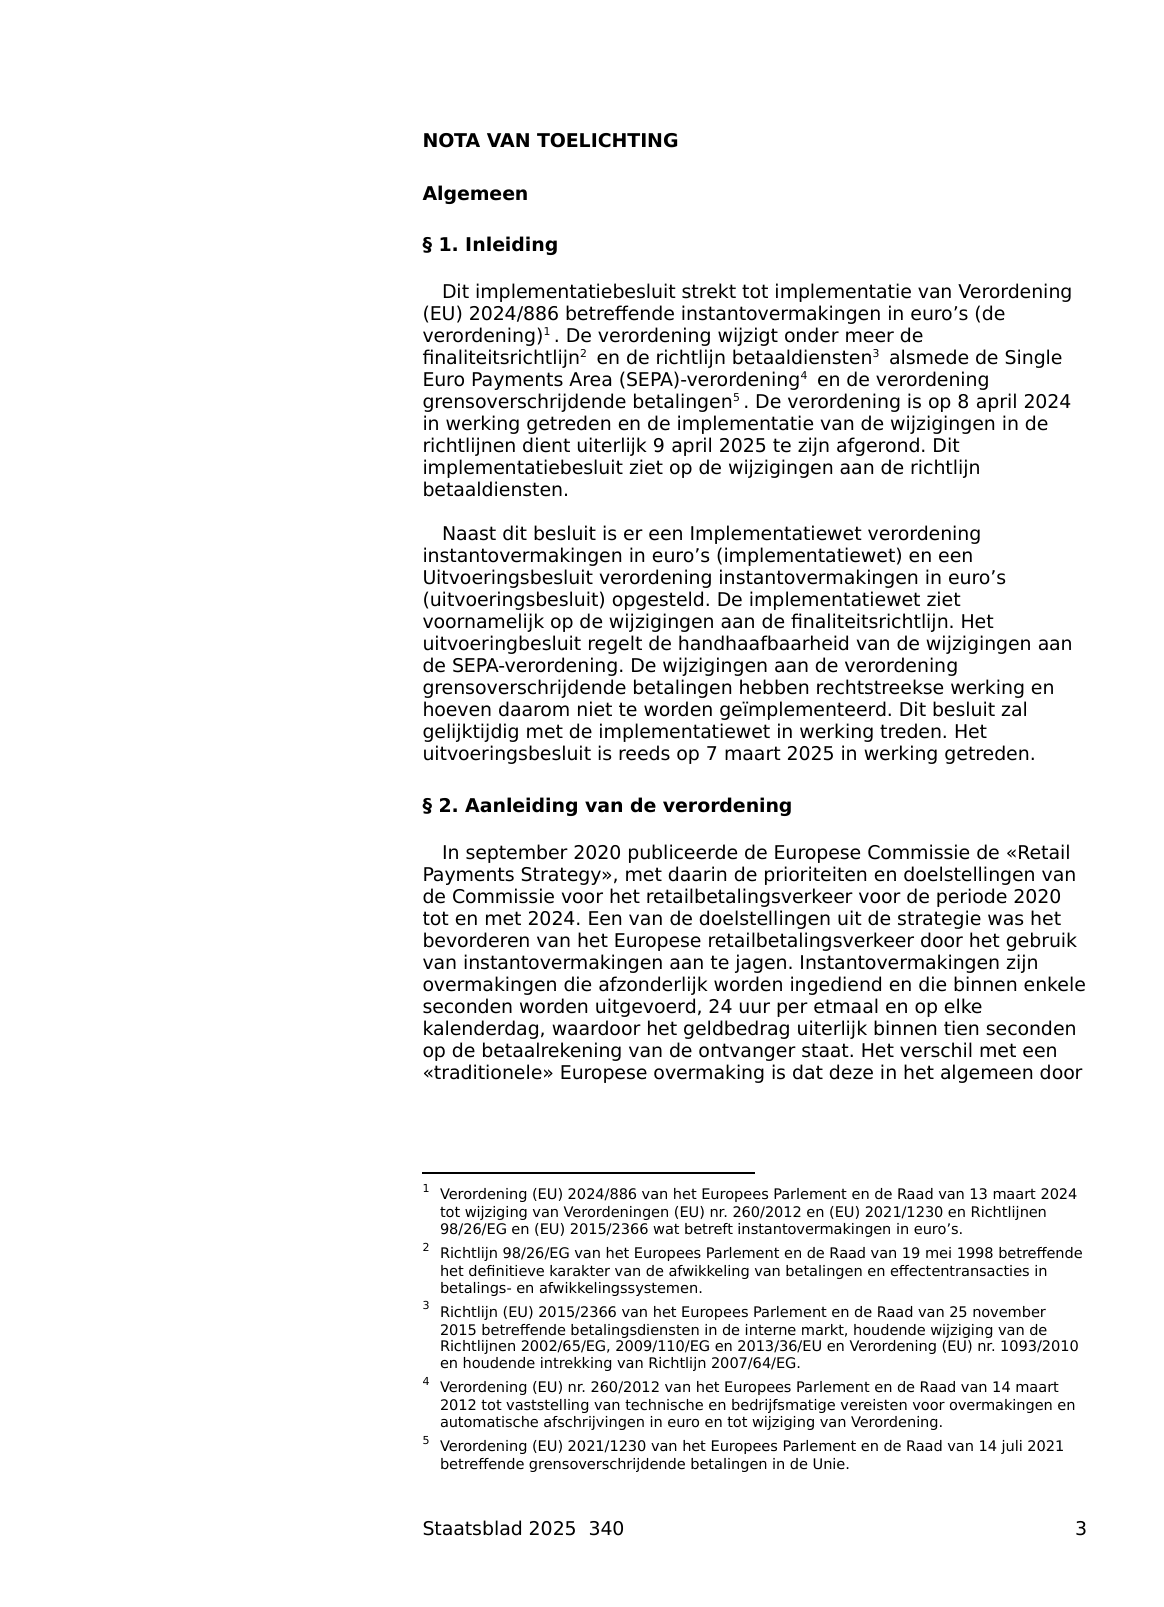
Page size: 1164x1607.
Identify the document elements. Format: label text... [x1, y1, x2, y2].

subtitle § 1. Inleiding [422, 234, 1087, 256]
text Richtlijn (EU) 2015/2366 van het Europees Parlement en de Raad van 25 november 2015 betreffende betalingsdiensten in de interne markt, houdende wijziging van de Richtlijnen 2002/65/EG, 2009/110/EG en 2013/36/EU en Verordening (EU) nr. 1093/2010 en houdende intrekking van Richtlijn 2007/64/EG. [422, 1299, 1087, 1372]
text Naast dit besluit is er een Implementatiewet verordening instantovermakingen in euro’s (implementatiewet) en een Uitvoeringsbesluit verordening instantovermakingen in euro’s (uitvoeringsbesluit) opgesteld. De implementatiewet ziet voornamelijk op de wijzigingen aan de finaliteitsrichtlijn. Het uitvoeringbesluit regelt de handhaafbaarheid van de wijzigingen aan de SEPA-verordening. De wijzigingen aan de verordening grensoverschrijdende betalingen hebben rechtstreekse werking en hoeven daarom niet te worden geïmplementeerd. Dit besluit zal gelijktijdig met de implementatiewet in werking treden. Het uitvoeringsbesluit is reeds op 7 maart 2025 in werking getreden. [422, 523, 1087, 765]
subtitle Algemeen [422, 182, 1087, 204]
text Richtlijn 98/26/EG van het Europees Parlement en de Raad van 19 mei 1998 betreffende het definitieve karakter van de afwikkeling van betalingen en effectentransacties in betalings- en afwikkelingssystemen. [422, 1241, 1087, 1297]
text Verordening (EU) 2024/886 van het Europees Parlement en de Raad van 13 maart 2024 tot wijziging van Verordeningen (EU) nr. 260/2012 en (EU) 2021/1230 en Richtlijnen 98/26/EG en (EU) 2015/2366 wat betreft instantovermakingen in euro’s. [422, 1182, 1087, 1238]
text Verordening (EU) 2021/1230 van het Europees Parlement en de Raad van 14 juli 2021 betreffende grensoverschrijdende betalingen in de Unie. [422, 1434, 1087, 1473]
text Verordening (EU) nr. 260/2012 van het Europees Parlement en de Raad van 14 maart 2012 tot vaststelling van technische en bedrijfsmatige vereisten voor overmakingen en automatische afschrijvingen in euro en tot wijziging van Verordening. [422, 1375, 1087, 1431]
text Dit implementatiebesluit strekt tot implementatie van Verordening (EU) 2024/886 betreffende instantovermakingen in euro’s (de verordening). De verordening wijzigt onder meer de finaliteitsrichtlijn en de richtlijn betaaldiensten alsmede de Single Euro Payments Area (SEPA)-verordening en de verordening grensoverschrijdende betalingen. De verordening is op 8 april 2024 in werking getreden en de implementatie van de wijzigingen in de richtlijnen dient uiterlijk 9 april 2025 te zijn afgerond. Dit implementatiebesluit ziet op de wijzigingen aan de richtlijn betaaldiensten. [422, 281, 1087, 501]
text In september 2020 publiceerde de Europese Commissie de «Retail Payments Strategy», met daarin de prioriteiten en doelstellingen van de Commissie voor het retailbetalingsverkeer voor de periode 2020 tot en met 2024. Een van de doelstellingen uit de strategie was het bevorderen van het Europese retailbetalingsverkeer door het gebruik van instantovermakingen aan te jagen. Instantovermakingen zijn overmakingen die afzonderlijk worden ingediend en die binnen enkele seconden worden uitgevoerd, 24 uur per etmaal en op elke kalenderdag, waardoor het geldbedrag uiterlijk binnen tien seconden op de betaalrekening van de ontvanger staat. Het verschil met een «traditionele» Europese overmaking is dat deze in het algemeen door [422, 842, 1087, 1084]
subtitle § 2. Aanleiding van de verordening [422, 795, 1087, 817]
subtitle NOTA VAN TOELICHTING [422, 130, 1087, 152]
